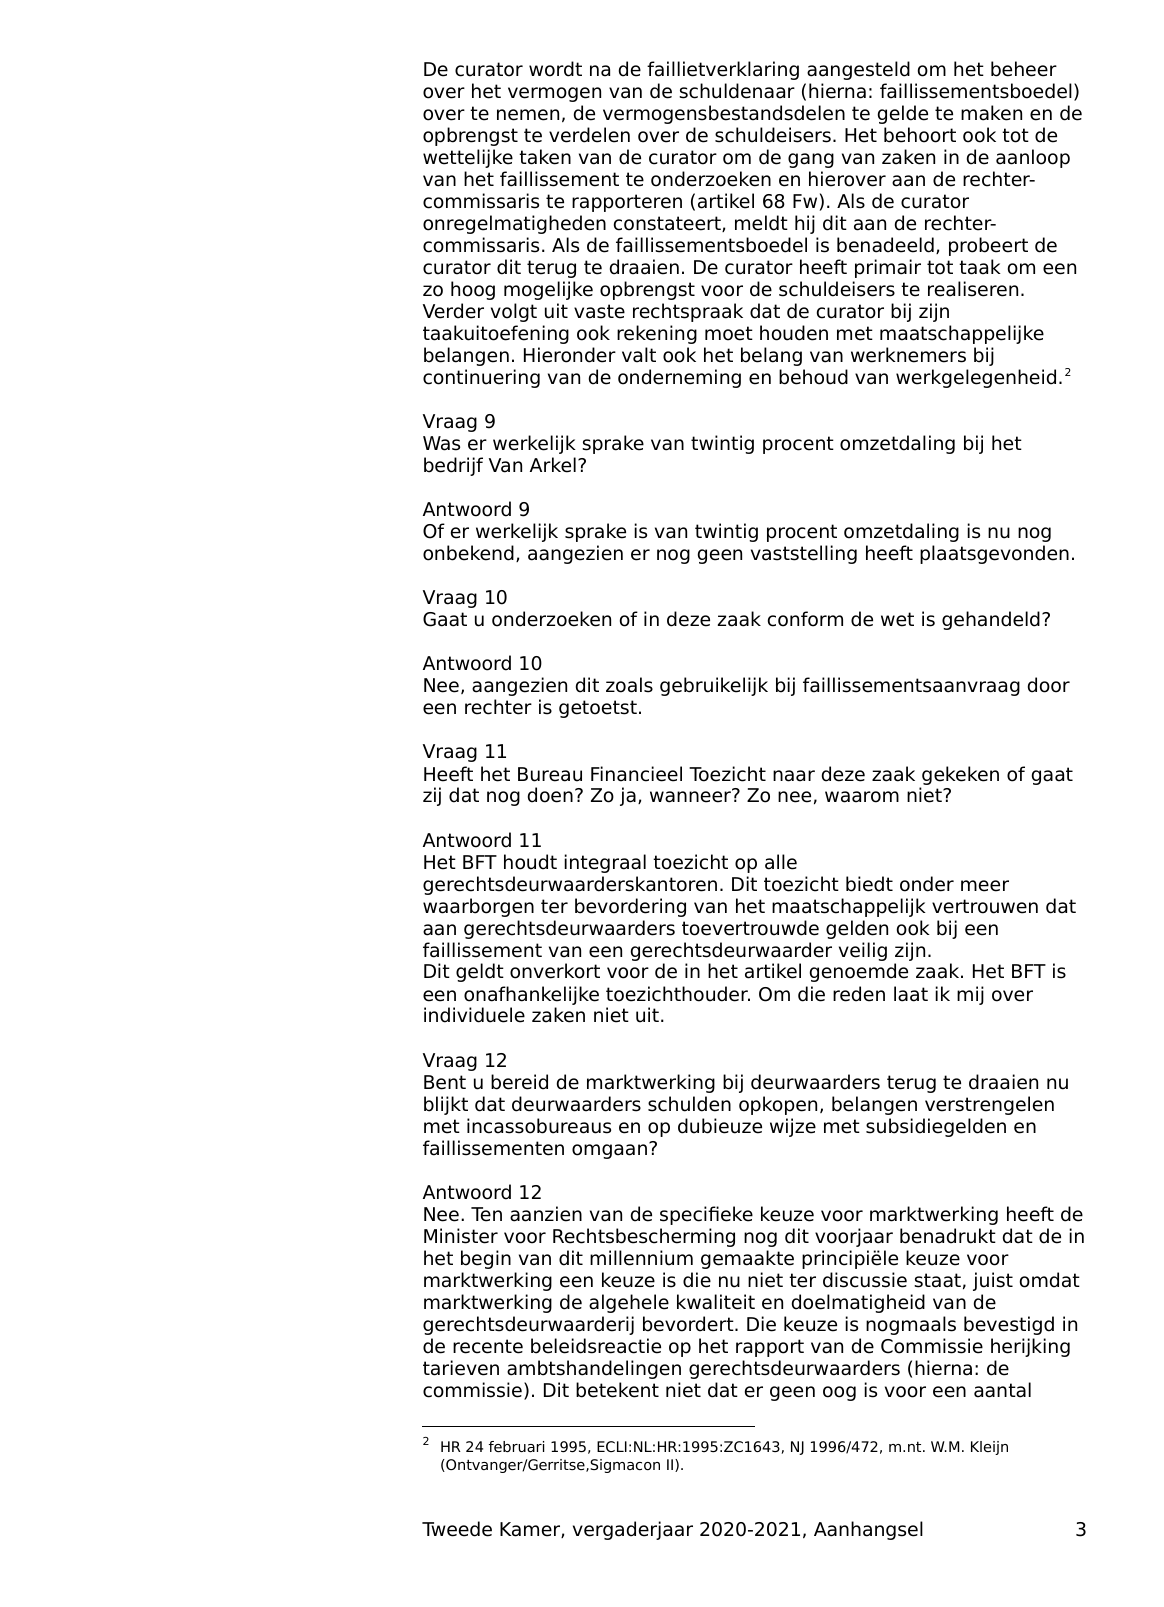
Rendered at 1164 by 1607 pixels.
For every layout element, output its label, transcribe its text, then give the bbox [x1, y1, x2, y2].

text De curator wordt na de faillietverklaring aangesteld om het beheer over het vermogen van de schuldenaar (hierna: faillissementsboedel) over te nemen, de vermogensbestandsdelen te gelde te maken en de opbrengst te verdelen over de schuldeisers. Het behoort ook tot de wettelijke taken van de curator om de gang van zaken in de aanloop van het faillissement te onderzoeken en hierover aan de rechter-commissaris te rapporteren (artikel 68 Fw). Als de curator onregelmatigheden constateert, meldt hij dit aan de rechter-commissaris. Als de faillissementsboedel is benadeeld, probeert de curator dit terug te draaien. De curator heeft primair tot taak om een zo hoog mogelijke opbrengst voor de schuldeisers te realiseren. Verder volgt uit vaste rechtspraak dat de curator bij zijn taakuitoefening ook rekening moet houden met maatschappelijke belangen. Hieronder valt ook het belang van werknemers bij continuering van de onderneming en behoud van werkgelegenheid. [422, 59, 1087, 389]
text Vraag 11 [422, 741, 1087, 763]
text Dit geldt onverkort voor de in het artikel genoemde zaak. Het BFT is een onafhankelijke toezichthouder. Om die reden laat ik mij over individuele zaken niet uit. [422, 961, 1087, 1027]
text Het BFT houdt integraal toezicht op alle gerechtsdeurwaarderskantoren. Dit toezicht biedt onder meer waarborgen ter bevordering van het maatschappelijk vertrouwen dat aan gerechtsdeurwaarders toevertrouwde gelden ook bij een faillissement van een gerechtsdeurwaarder veilig zijn. [422, 852, 1087, 961]
text Vraag 12 [422, 1049, 1087, 1072]
text Of er werkelijk sprake is van twintig procent omzetdaling is nu nog onbekend, aangezien er nog geen vaststelling heeft plaatsgevonden. [422, 521, 1087, 565]
text Heeft het Bureau Financieel Toezicht naar deze zaak gekeken of gaat zij dat nog doen? Zo ja, wanneer? Zo nee, waarom niet? [422, 763, 1087, 807]
text Antwoord 11 [422, 829, 1087, 852]
text Was er werkelijk sprake van twintig procent omzetdaling bij het bedrijf Van Arkel? [422, 433, 1087, 477]
text Nee. Ten aanzien van de specifieke keuze voor marktwerking heeft de Minister voor Rechtsbescherming nog dit voorjaar benadrukt dat de in het begin van dit millennium gemaakte principiële keuze voor marktwerking een keuze is die nu niet ter discussie staat, juist omdat marktwerking de algehele kwaliteit en doelmatigheid van de gerechtsdeurwaarderij bevordert. Die keuze is nogmaals bevestigd in de recente beleidsreactie op het rapport van de Commissie herijking tarieven ambtshandelingen gerechtsdeurwaarders (hierna: de commissie). Dit betekent niet dat er geen oog is voor een aantal [422, 1204, 1087, 1401]
text Vraag 10 [422, 587, 1087, 609]
text Antwoord 12 [422, 1182, 1087, 1204]
text Antwoord 9 [422, 499, 1087, 521]
text Vraag 9 [422, 411, 1087, 433]
text HR 24 februari 1995, ECLI:NL:HR:1995:ZC1643, NJ 1996/472, m.nt. W.M. Kleijn (Ontvanger/Gerritse,Sigmacon II). [422, 1435, 1087, 1474]
text Bent u bereid de marktwerking bij deurwaarders terug te draaien nu blijkt dat deurwaarders schulden opkopen, belangen verstrengelen met incassobureaus en op dubieuze wijze met subsidiegelden en faillissementen omgaan? [422, 1072, 1087, 1159]
text Gaat u onderzoeken of in deze zaak conform de wet is gehandeld? [422, 609, 1087, 631]
text Nee, aangezien dit zoals gebruikelijk bij faillissementsaanvraag door een rechter is getoetst. [422, 675, 1087, 719]
text Antwoord 10 [422, 653, 1087, 675]
